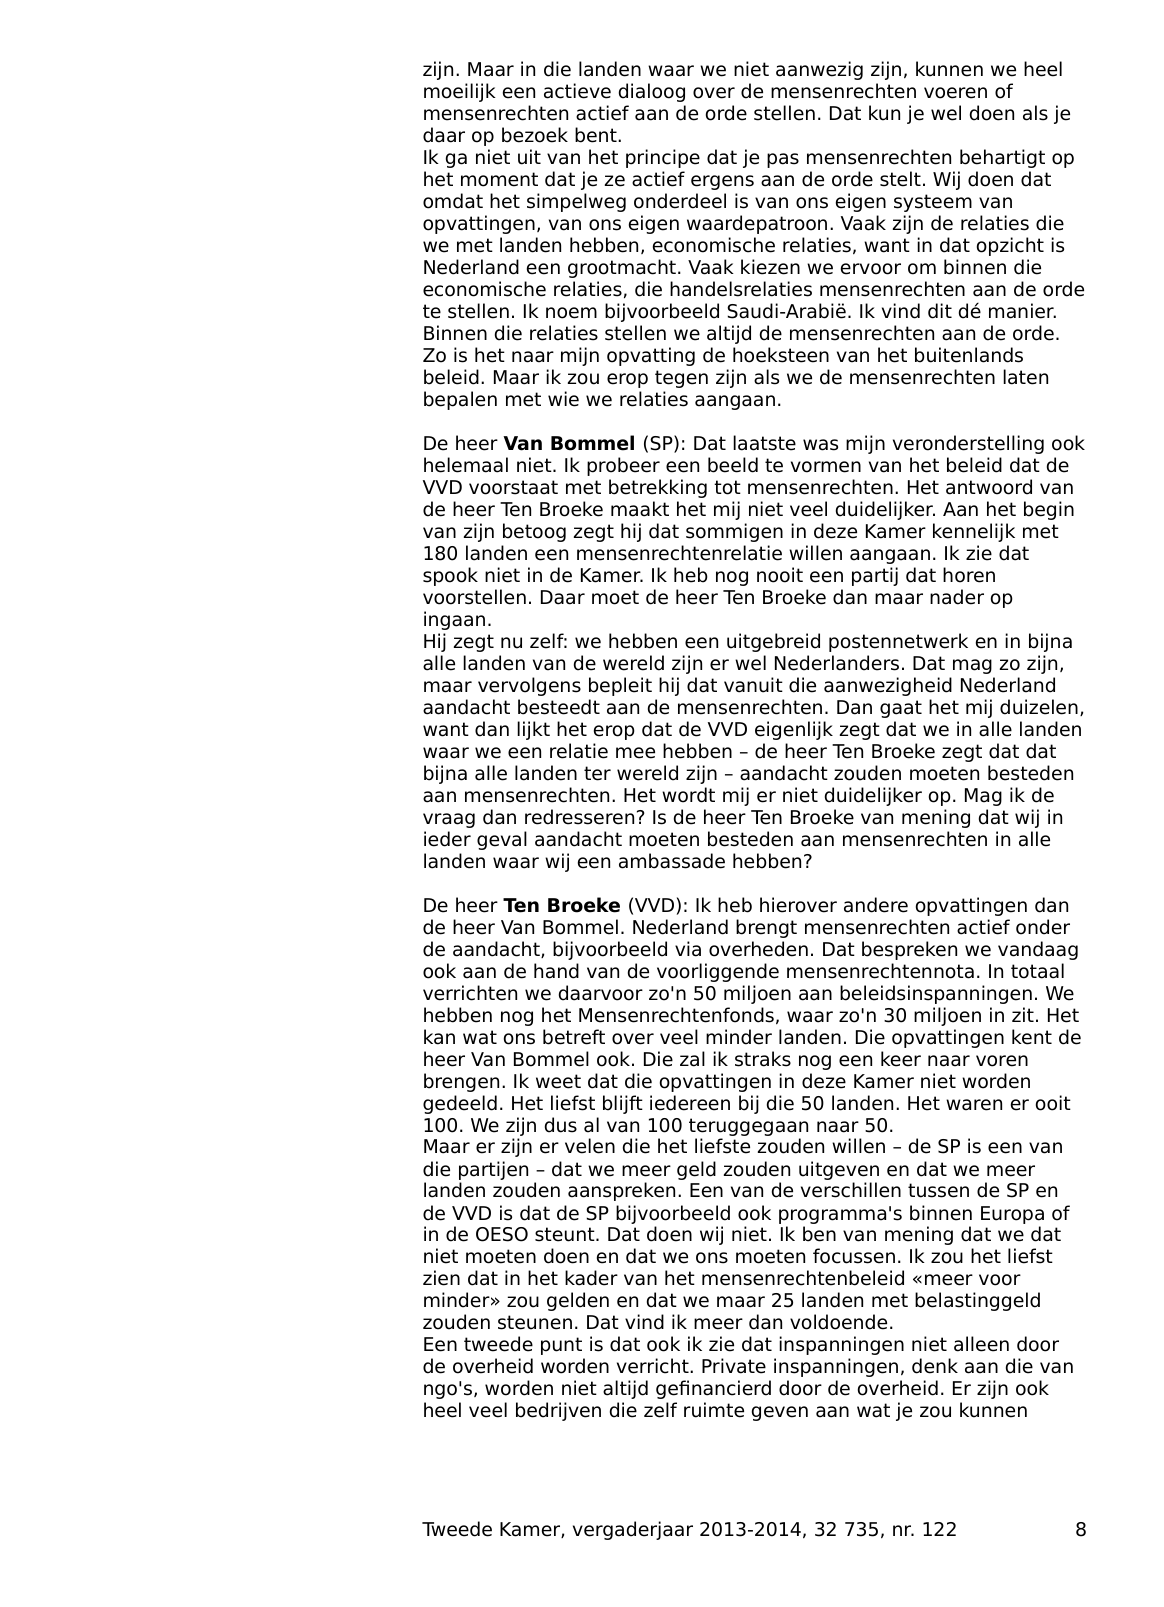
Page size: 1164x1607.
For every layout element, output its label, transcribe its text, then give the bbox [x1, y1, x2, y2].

text De heer Van Bommel (SP): Dat laatste was mijn veronderstelling ook helemaal niet. Ik probeer een beeld te vormen van het beleid dat de VVD voorstaat met betrekking tot mensenrechten. Het antwoord van de heer Ten Broeke maakt het mij niet veel duidelijker. Aan het begin van zijn betoog zegt hij dat sommigen in deze Kamer kennelijk met 180 landen een mensenrechtenrelatie willen aangaan. Ik zie dat spook niet in de Kamer. Ik heb nog nooit een partij dat horen voorstellen. Daar moet de heer Ten Broeke dan maar nader op ingaan. [422, 433, 1087, 631]
text Ik ga niet uit van het principe dat je pas mensenrechten behartigt op het moment dat je ze actief ergens aan de orde stelt. Wij doen dat omdat het simpelweg onderdeel is van ons eigen systeem van opvattingen, van ons eigen waardepatroon. Vaak zijn de relaties die we met landen hebben, economische relaties, want in dat opzicht is Nederland een grootmacht. Vaak kiezen we ervoor om binnen die economische relaties, die handelsrelaties mensenrechten aan de orde te stellen. Ik noem bijvoorbeeld Saudi-Arabië. Ik vind dit dé manier. Binnen die relaties stellen we altijd de mensenrechten aan de orde. Zo is het naar mijn opvatting de hoeksteen van het buitenlands beleid. Maar ik zou erop tegen zijn als we de mensenrechten laten bepalen met wie we relaties aangaan. [422, 147, 1087, 411]
text Een tweede punt is dat ook ik zie dat inspanningen niet alleen door de overheid worden verricht. Private inspanningen, denk aan die van ngo's, worden niet altijd gefinancierd door de overheid. Er zijn ook heel veel bedrijven die zelf ruimte geven aan wat je zou kunnen [422, 1334, 1087, 1422]
text Hij zegt nu zelf: we hebben een uitgebreid postennetwerk en in bijna alle landen van de wereld zijn er wel Nederlanders. Dat mag zo zijn, maar vervolgens bepleit hij dat vanuit die aanwezigheid Nederland aandacht besteedt aan de mensenrechten. Dan gaat het mij duizelen, want dan lijkt het erop dat de VVD eigenlijk zegt dat we in alle landen waar we een relatie mee hebben – de heer Ten Broeke zegt dat dat bijna alle landen ter wereld zijn – aandacht zouden moeten besteden aan mensenrechten. Het wordt mij er niet duidelijker op. Mag ik de vraag dan redresseren? Is de heer Ten Broeke van mening dat wij in ieder geval aandacht moeten besteden aan mensenrechten in alle landen waar wij een ambassade hebben? [422, 631, 1087, 872]
text Maar er zijn er velen die het liefste zouden willen – de SP is een van die partijen – dat we meer geld zouden uitgeven en dat we meer landen zouden aanspreken. Een van de verschillen tussen de SP en de VVD is dat de SP bijvoorbeeld ook programma's binnen Europa of in de OESO steunt. Dat doen wij niet. Ik ben van mening dat we dat niet moeten doen en dat we ons moeten focussen. Ik zou het liefst zien dat in het kader van het mensenrechtenbeleid «meer voor minder» zou gelden en dat we maar 25 landen met belastinggeld zouden steunen. Dat vind ik meer dan voldoende. [422, 1136, 1087, 1334]
text zijn. Maar in die landen waar we niet aanwezig zijn, kunnen we heel moeilijk een actieve dialoog over de mensenrechten voeren of mensenrechten actief aan de orde stellen. Dat kun je wel doen als je daar op bezoek bent. [422, 59, 1087, 147]
text De heer Ten Broeke (VVD): Ik heb hierover andere opvattingen dan de heer Van Bommel. Nederland brengt mensenrechten actief onder de aandacht, bijvoorbeeld via overheden. Dat bespreken we vandaag ook aan de hand van de voorliggende mensenrechtennota. In totaal verrichten we daarvoor zo'n 50 miljoen aan beleidsinspanningen. We hebben nog het Mensenrechtenfonds, waar zo'n 30 miljoen in zit. Het kan wat ons betreft over veel minder landen. Die opvattingen kent de heer Van Bommel ook. Die zal ik straks nog een keer naar voren brengen. Ik weet dat die opvattingen in deze Kamer niet worden gedeeld. Het liefst blijft iedereen bij die 50 landen. Het waren er ooit 100. We zijn dus al van 100 teruggegaan naar 50. [422, 895, 1087, 1136]
